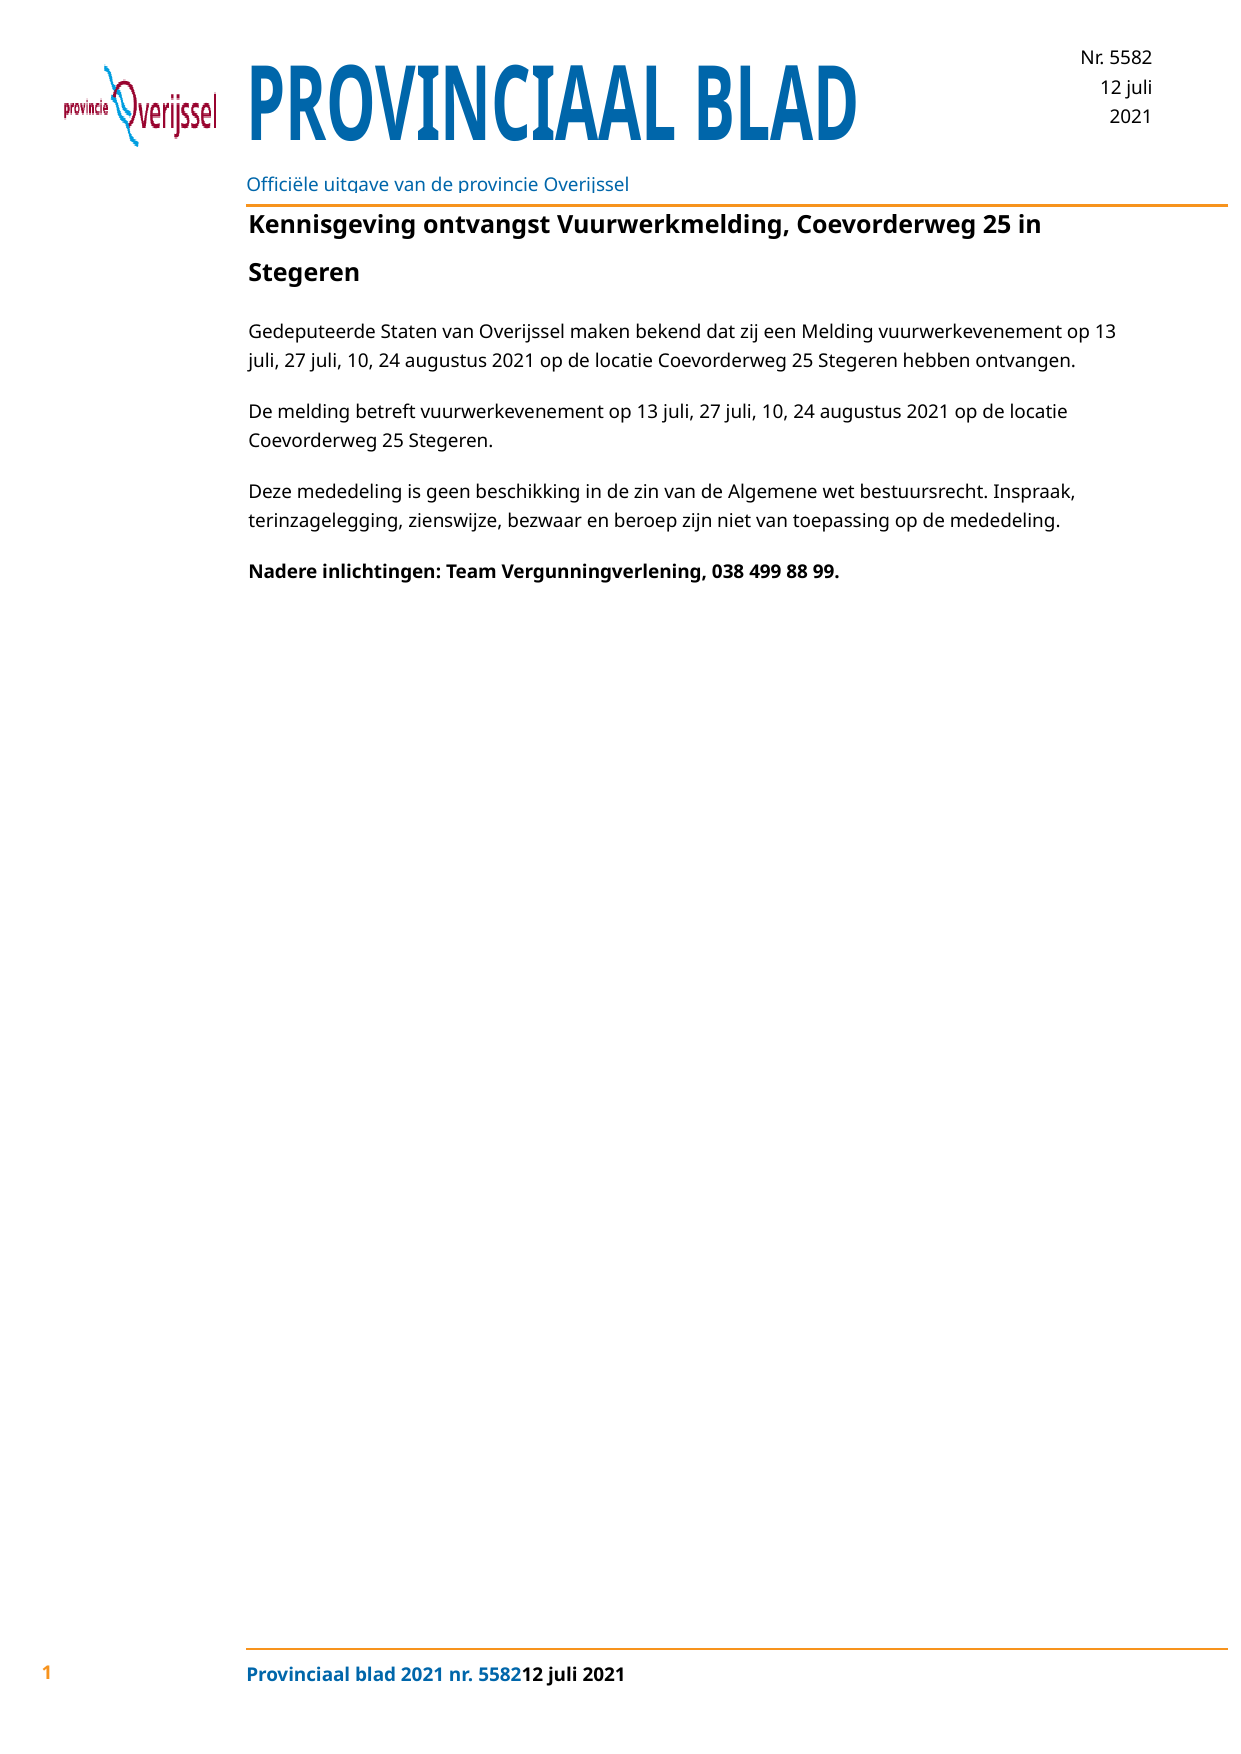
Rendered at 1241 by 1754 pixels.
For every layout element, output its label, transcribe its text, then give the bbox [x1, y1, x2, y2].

text De melding betreft vuurwerkevenement op 13 juli, 27 juli, 10, 24 augustus 2021 op de locatie Coevorderweg 25 Stegeren. [248, 398, 1152, 453]
text Nadere inlichtingen: Team Vergunningverlening, 038 499 88 99. [248, 558, 1152, 584]
picture [41, 47, 231, 172]
text Kennisgeving ontvangst Vuurwerkmelding, Coevorderweg 25 in Stegeren [248, 207, 1152, 288]
text Deze mededeling is geen beschikking in de zin van de Algemene wet bestuursrecht. Inspraak, terinzagelegging, zienswijze, bezwaar en beroep zijn niet van toepassing op de mededeling. [248, 478, 1152, 533]
text Gedeputeerde Staten van Overijssel maken bekend dat zij een Melding vuurwerkevenement op 13 juli, 27 juli, 10, 24 augustus 2021 op de locatie Coevorderweg 25 Stegeren hebben ontvangen. [248, 318, 1152, 373]
